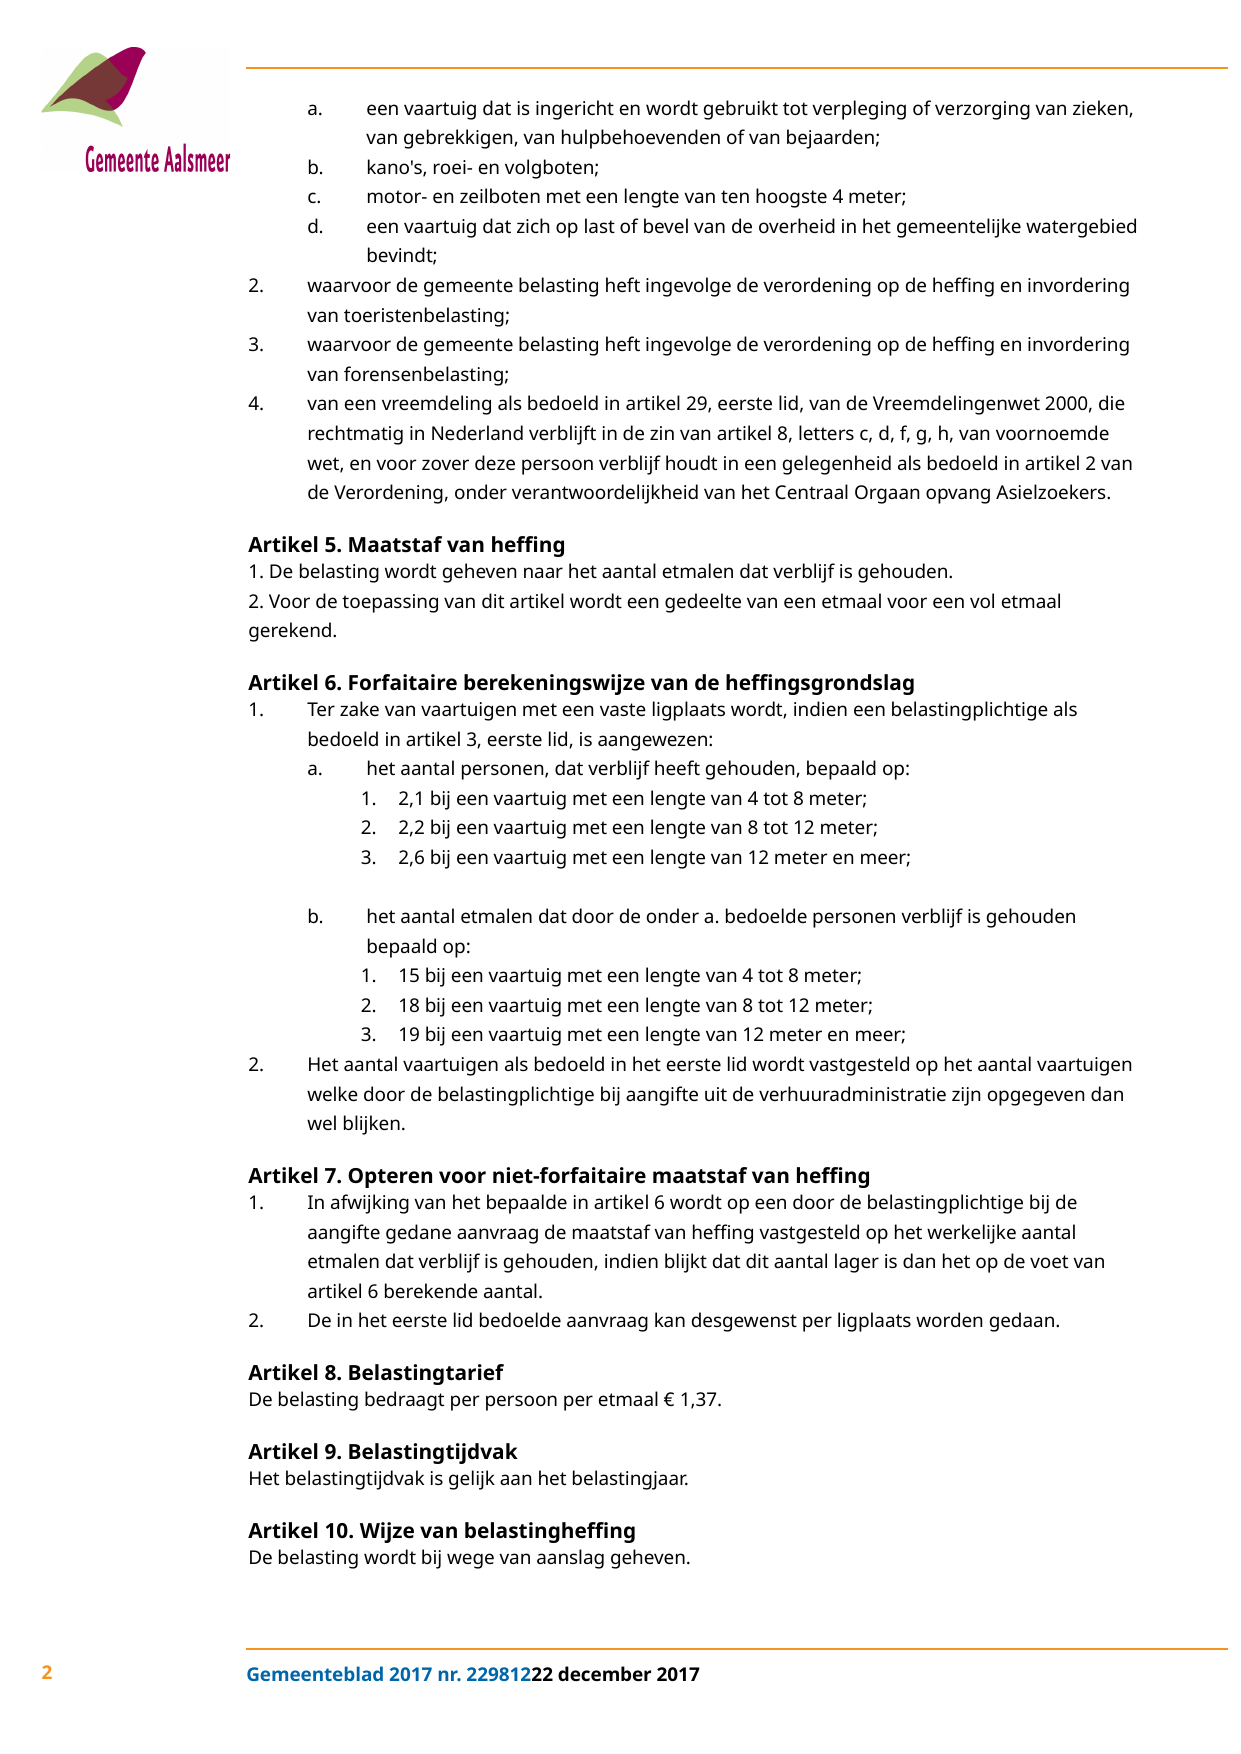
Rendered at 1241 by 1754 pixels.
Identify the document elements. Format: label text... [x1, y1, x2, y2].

list In afwijking van het bepaalde in artikel 6 wordt op een door de belastingplichtige bij de aangifte gedane aanvraag de maatstaf van heffing vastgesteld op het werkelijke aantal etmalen dat verblijf is gehouden, indien blijkt dat dit aantal lager is dan het op de voet van artikel 6 berekende aantal. [248, 1189, 1152, 1304]
text 2. Voor de toepassing van dit artikel wordt een gedeelte van een etmaal voor een vol etmaal gerekend. [248, 588, 1152, 643]
list De in het eerste lid bedoelde aanvraag kan desgewenst per ligplaats worden gedaan. [248, 1308, 1152, 1333]
list 2,2 bij een vaartuig met een lengte van 8 tot 12 meter; [361, 814, 1152, 840]
text De belasting bedraagt per persoon per etmaal € 1,37. [248, 1386, 1152, 1412]
text Artikel 5. Maatstaf van heffing [248, 530, 1152, 558]
text De belasting wordt bij wege van aanslag geheven. [248, 1544, 1152, 1570]
list van een vreemdeling als bedoeld in artikel 29, eerste lid, van de Vreemdelingenwet 2000, die rechtmatig in Nederland verblijft in de zin van artikel 8, letters c, d, f, g, h, van voornoemde wet, en voor zover deze persoon verblijf houdt in een gelegenheid als bedoeld in artikel 2 van de Verordening, onder verantwoordelijkheid van het Centraal Orgaan opvang Asielzoekers. [248, 391, 1152, 505]
text Het belastingtijdvak is gelijk aan het belastingjaar. [248, 1465, 1152, 1491]
picture [41, 47, 231, 172]
list 2,1 bij een vaartuig met een lengte van 4 tot 8 meter; [361, 785, 1152, 811]
list een vaartuig dat zich op last of bevel van de overheid in het gemeentelijke watergebied bevindt; [307, 213, 1152, 268]
text 1. De belasting wordt geheven naar het aantal etmalen dat verblijf is gehouden. [248, 558, 1152, 584]
list Het aantal vaartuigen als bedoeld in het eerste lid wordt vastgesteld op het aantal vaartuigen welke door de belastingplichtige bij aangifte uit de verhuuradministratie zijn opgegeven dan wel blijken. [248, 1051, 1152, 1136]
text Artikel 6. Forfaitaire berekeningswijze van de heffingsgrondslag [248, 668, 1152, 696]
list 18 bij een vaartuig met een lengte van 8 tot 12 meter; [361, 992, 1152, 1018]
list waarvoor de gemeente belasting heft ingevolge de verordening op de heffing en invordering van forensenbelasting; [248, 331, 1152, 387]
text Artikel 10. Wijze van belastingheffing [248, 1516, 1152, 1544]
list een vaartuig dat is ingericht en wordt gebruikt tot verpleging of verzorging van zieken, van gebrekkigen, van hulpbehoevenden of van bejaarden; [307, 95, 1152, 150]
text Artikel 9. Belastingtijdvak [248, 1437, 1152, 1465]
list het aantal personen, dat verblijf heeft gehouden, bepaald op: [307, 755, 1152, 781]
list 19 bij een vaartuig met een lengte van 12 meter en meer; [361, 1022, 1152, 1047]
list 15 bij een vaartuig met een lengte van 4 tot 8 meter; [361, 962, 1152, 988]
list Ter zake van vaartuigen met een vaste ligplaats wordt, indien een belastingplichtige als bedoeld in artikel 3, eerste lid, is aangewezen: [248, 696, 1152, 752]
list kano's, roei- en volgboten; [307, 154, 1152, 180]
text Artikel 8. Belastingtarief [248, 1358, 1152, 1386]
list waarvoor de gemeente belasting heft ingevolge de verordening op de heffing en invordering van toeristenbelasting; [248, 272, 1152, 328]
list motor- en zeilboten met een lengte van ten hoogste 4 meter; [307, 183, 1152, 209]
text Artikel 7. Opteren voor niet-forfaitaire maatstaf van heffing [248, 1161, 1152, 1189]
list het aantal etmalen dat door de onder a. bedoelde personen verblijf is gehouden bepaald op: [307, 903, 1152, 959]
list 2,6 bij een vaartuig met een lengte van 12 meter en meer; [361, 844, 1152, 870]
